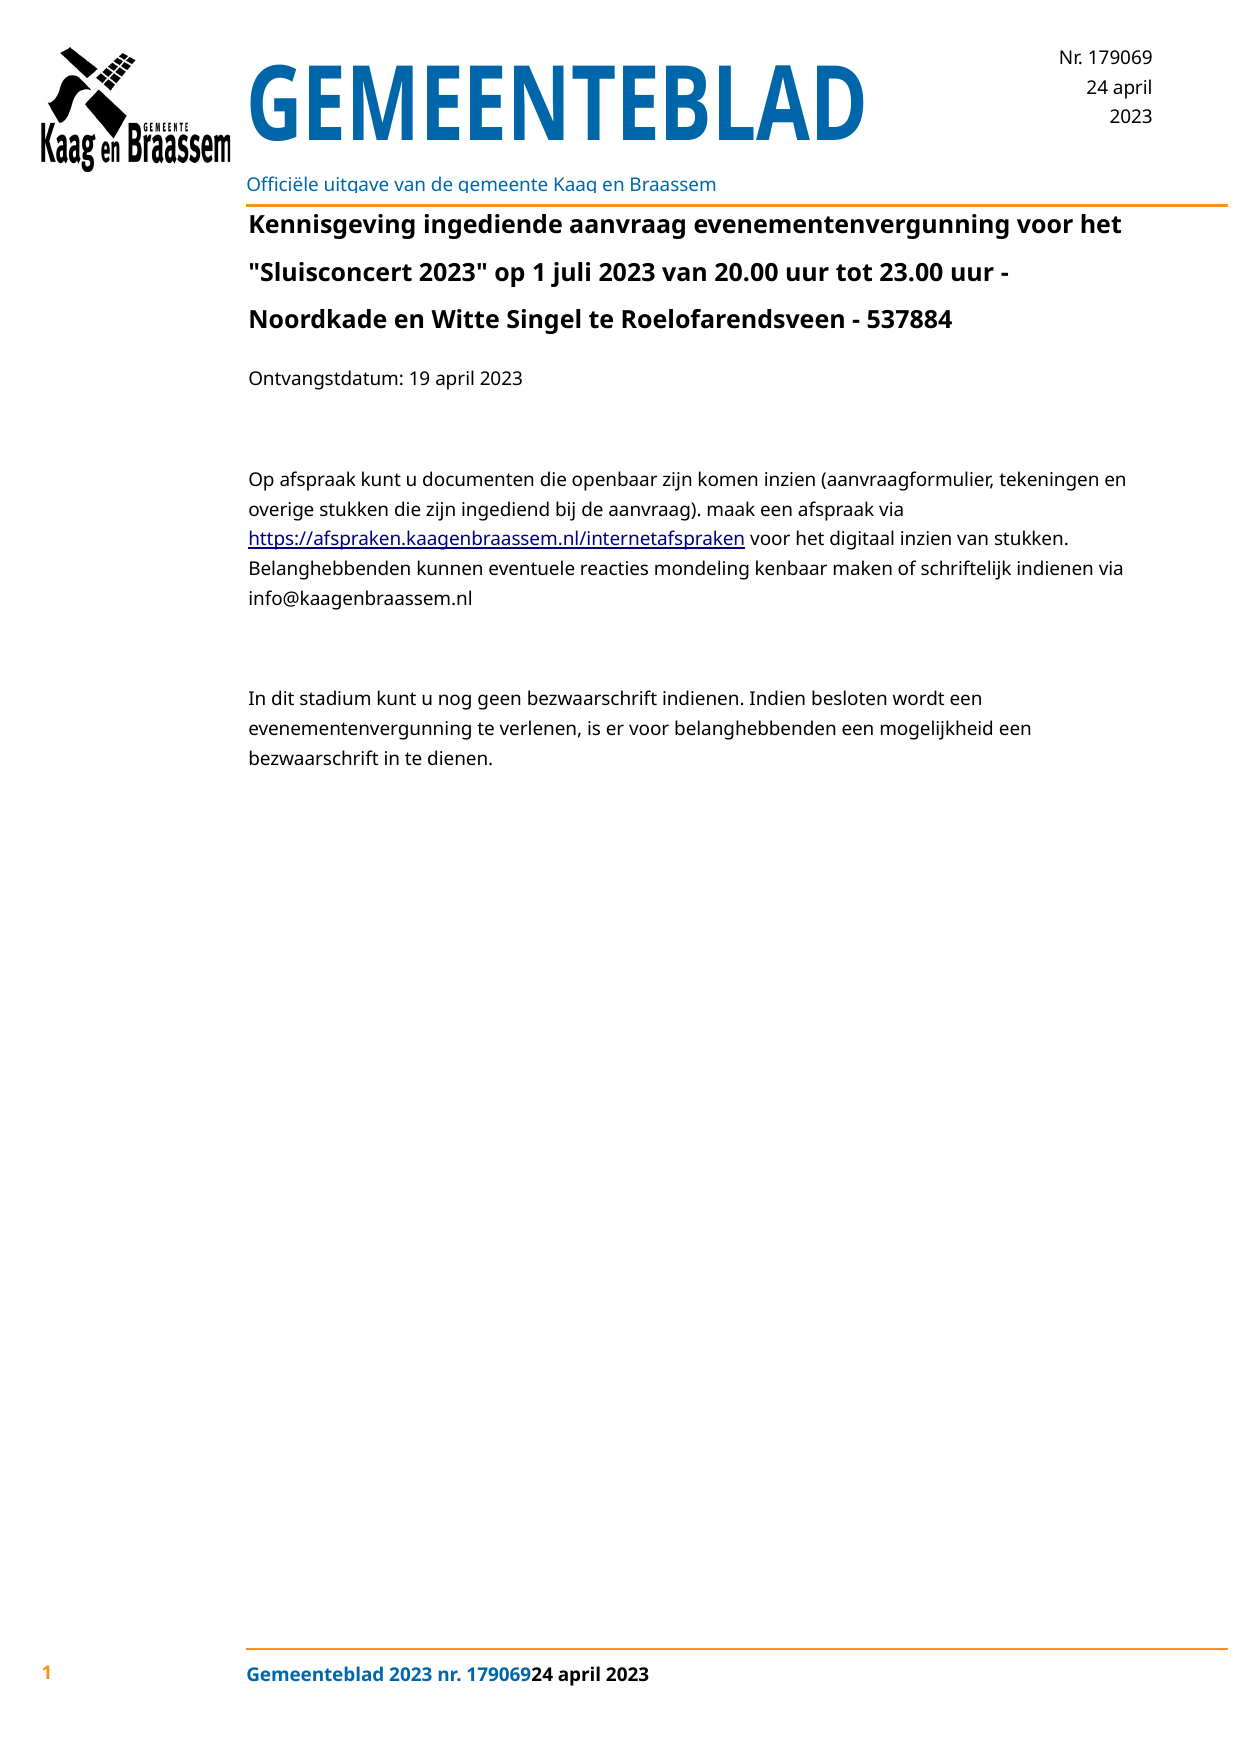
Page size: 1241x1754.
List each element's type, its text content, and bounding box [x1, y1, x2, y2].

text Op afspraak kunt u documenten die openbaar zijn komen inzien (aanvraagformulier, tekeningen en overige stukken die zijn ingediend bij de aanvraag). maak een afspraak via https://afspraken.kaagenbraassem.nl/internetafspraken voor het digitaal inzien van stukken. Belanghebbenden kunnen eventuele reacties mondeling kenbaar maken of schriftelijk indienen via info@kaagenbraassem.nl [248, 466, 1152, 610]
text In dit stadium kunt u nog geen bezwaarschrift indienen. Indien besloten wordt een evenementenvergunning te verlenen, is er voor belanghebbenden een mogelijkheid een bezwaarschrift in te dienen. [248, 686, 1152, 770]
text Ontvangstdatum: 19 april 2023 [248, 366, 1152, 391]
picture [41, 47, 231, 172]
text Kennisgeving ingediende aanvraag evenementenvergunning voor het "Sluisconcert 2023" op 1 juli 2023 van 20.00 uur tot 23.00 uur - Noordkade en Witte Singel te Roelofarendsveen - 537884 [248, 207, 1152, 336]
